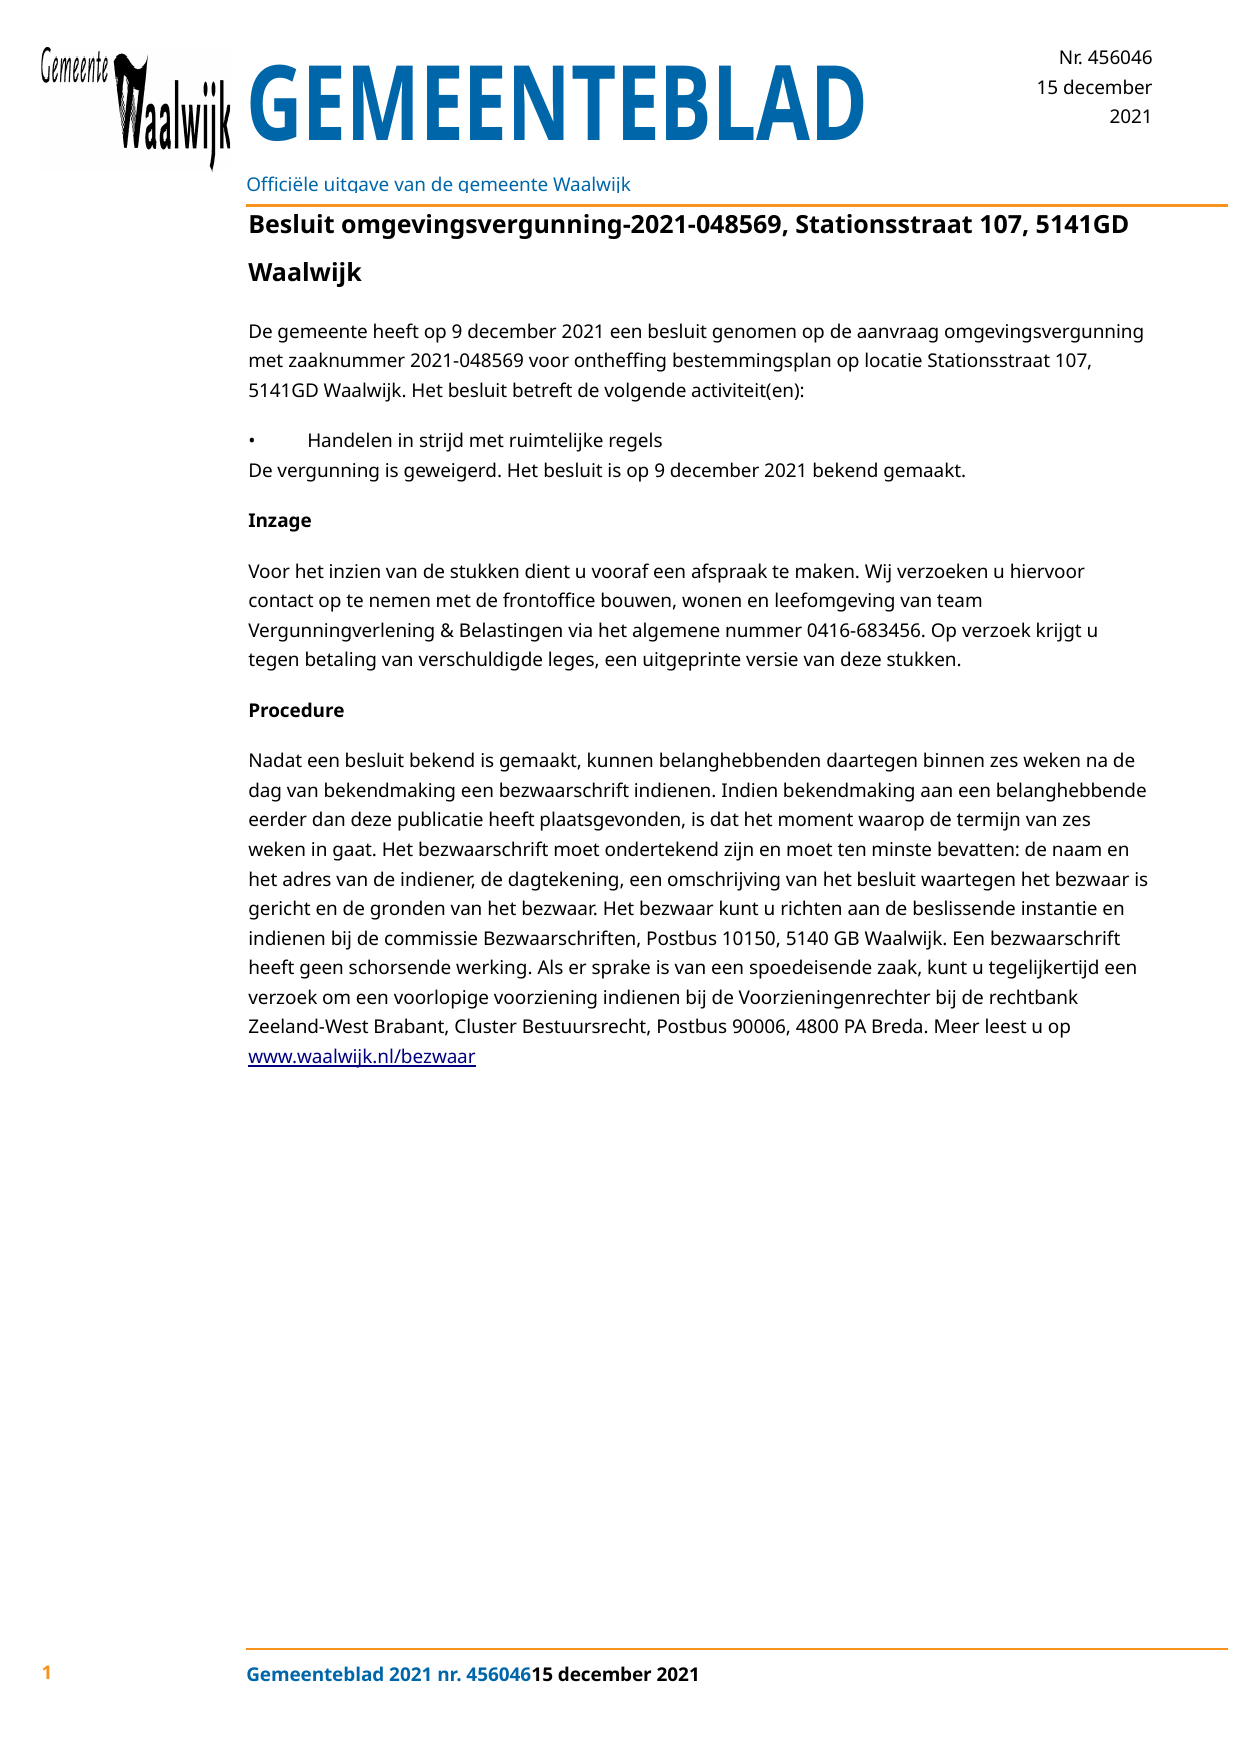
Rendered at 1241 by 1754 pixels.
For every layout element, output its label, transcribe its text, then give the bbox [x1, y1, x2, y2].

text Besluit omgevingsvergunning-2021-048569, Stationsstraat 107, 5141GD Waalwijk [248, 207, 1152, 288]
text Nadat een besluit bekend is gemaakt, kunnen belanghebbenden daartegen binnen zes weken na de dag van bekendmaking een bezwaarschrift indienen. Indien bekendmaking aan een belanghebbende eerder dan deze publicatie heeft plaatsgevonden, is dat het moment waarop de termijn van zes weken in gaat. Het bezwaarschrift moet ondertekend zijn en moet ten minste bevatten: de naam en het adres van de indiener, de dagtekening, een omschrijving van het besluit waartegen het bezwaar is gericht en de gronden van het bezwaar. Het bezwaar kunt u richten aan de beslissende instantie en indienen bij de commissie Bezwaarschriften, Postbus 10150, 5140 GB Waalwijk. Een bezwaarschrift heeft geen schorsende werking. Als er sprake is van een spoedeisende zaak, kunt u tegelijkertijd een verzoek om een voorlopige voorziening indienen bij de Voorzieningenrechter bij de rechtbank Zeeland-West Brabant, Cluster Bestuursrecht, Postbus 90006, 4800 PA Breda. Meer leest u op www.waalwijk.nl/bezwaar [248, 747, 1152, 1069]
text De vergunning is geweigerd. Het besluit is op 9 december 2021 bekend gemaakt. [248, 457, 1152, 483]
text De gemeente heeft op 9 december 2021 een besluit genomen op de aanvraag omgevingsvergunning met zaaknummer 2021-048569 voor ontheffing bestemmingsplan op locatie Stationsstraat 107, 5141GD Waalwijk. Het besluit betreft de volgende activiteit(en): [248, 318, 1152, 403]
picture [41, 47, 231, 172]
text Procedure [248, 697, 1152, 723]
text Inzage [248, 507, 1152, 533]
text Voor het inzien van de stukken dient u vooraf een afspraak te maken. Wij verzoeken u hiervoor contact op te nemen met de frontoffice bouwen, wonen en leefomgeving van team Vergunningverlening & Belastingen via het algemene nummer 0416-683456. Op verzoek krijgt u tegen betaling van verschuldigde leges, een uitgeprinte versie van deze stukken. [248, 558, 1152, 672]
list Handelen in strijd met ruimtelijke regels [248, 427, 1152, 453]
